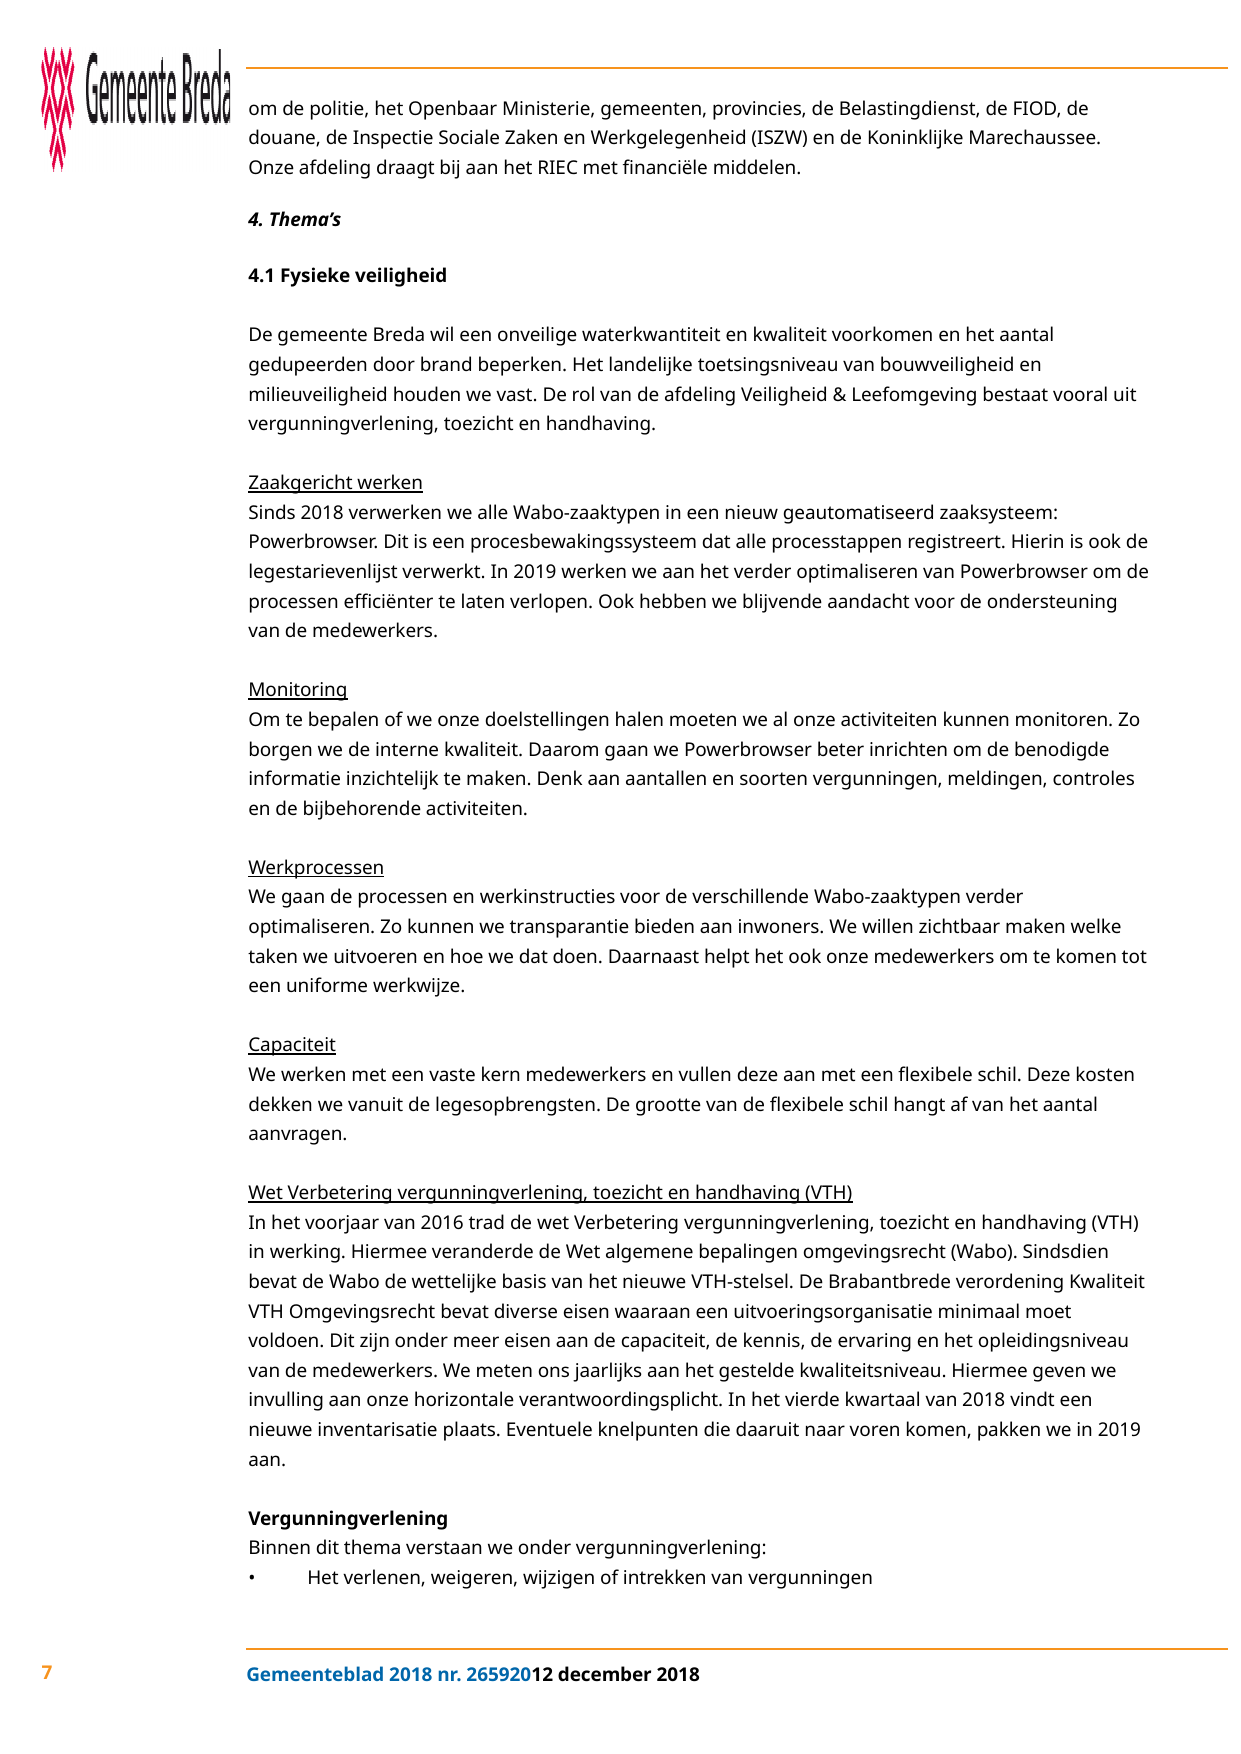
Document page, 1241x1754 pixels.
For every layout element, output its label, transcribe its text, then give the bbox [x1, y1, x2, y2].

text We gaan de processen en werkinstructies voor de verschillende Wabo-zaaktypen verder optimaliseren. Zo kunnen we transparantie bieden aan inwoners. We willen zichtbaar maken welke taken we uitvoeren en hoe we dat doen. Daarnaast helpt het ook onze medewerkers om te komen tot een uniforme werkwijze. [248, 884, 1152, 998]
text Om te bepalen of we onze doelstellingen halen moeten we al onze activiteiten kunnen monitoren. Zo borgen we de interne kwaliteit. Daarom gaan we Powerbrowser beter inrichten om de benodigde informatie inzichtelijk te maken. Denk aan aantallen en soorten vergunningen, meldingen, controles en de bijbehorende activiteiten. [248, 706, 1152, 821]
text Wet Verbetering vergunningverlening, toezicht en handhaving (VTH) [248, 1179, 1152, 1205]
text Zaakgericht werken [248, 469, 1152, 495]
text Capaciteit [248, 1032, 1152, 1057]
text In het voorjaar van 2016 trad de wet Verbetering vergunningverlening, toezicht en handhaving (VTH) in werking. Hiermee veranderde de Wet algemene bepalingen omgevingsrecht (Wabo). Sindsdien bevat de Wabo de wettelijke basis van het nieuwe VTH-stelsel. De Brabantbrede verordening Kwaliteit VTH Omgevingsrecht bevat diverse eisen waaraan een uitvoeringsorganisatie minimaal moet voldoen. Dit zijn onder meer eisen aan de capaciteit, de kennis, de ervaring en het opleidingsniveau van de medewerkers. We meten ons jaarlijks aan het gestelde kwaliteitsniveau. Hiermee geven we invulling aan onze horizontale verantwoordingsplicht. In het vierde kwartaal van 2018 vindt een nieuwe inventarisatie plaats. Eventuele knelpunten die daaruit naar voren komen, pakken we in 2019 aan. [248, 1209, 1152, 1471]
picture [41, 47, 231, 172]
text Vergunningverlening [248, 1505, 1152, 1531]
text 4.1 Fysieke veiligheid [248, 262, 1152, 288]
text Monitoring [248, 677, 1152, 702]
list Het verlenen, weigeren, wijzigen of intrekken van vergunningen [248, 1564, 1152, 1590]
text Binnen dit thema verstaan we onder vergunningverlening: [248, 1534, 1152, 1560]
text Sinds 2018 verwerken we alle Wabo-zaaktypen in een nieuw geautomatiseerd zaaksysteem: Powerbrowser. Dit is een procesbewakingssysteem dat alle processtappen registreert. Hierin is ook de legestarievenlijst verwerkt. In 2019 werken we aan het verder optimaliseren van Powerbrowser om de processen efficiënter te laten verlopen. Ook hebben we blijvende aandacht voor de ondersteuning van de medewerkers. [248, 499, 1152, 643]
text Werkprocessen [248, 854, 1152, 880]
text 4. Thema’s [248, 204, 1152, 233]
text We werken met een vaste kern medewerkers en vullen deze aan met een flexibele schil. Deze kosten dekken we vanuit de legesopbrengsten. De grootte van de flexibele schil hangt af van het aantal aanvragen. [248, 1061, 1152, 1146]
text om de politie, het Openbaar Ministerie, gemeenten, provincies, de Belastingdienst, de FIOD, de douane, de Inspectie Sociale Zaken en Werkgelegenheid (ISZW) en de Koninklijke Marechaussee. Onze afdeling draagt bij aan het RIEC met financiële middelen. [248, 95, 1152, 180]
text De gemeente Breda wil een onveilige waterkwantiteit en kwaliteit voorkomen en het aantal gedupeerden door brand beperken. Het landelijke toetsingsniveau van bouwveiligheid en milieuveiligheid houden we vast. De rol van de afdeling Veiligheid & Leefomgeving bestaat vooral uit vergunningverlening, toezicht en handhaving. [248, 322, 1152, 436]
